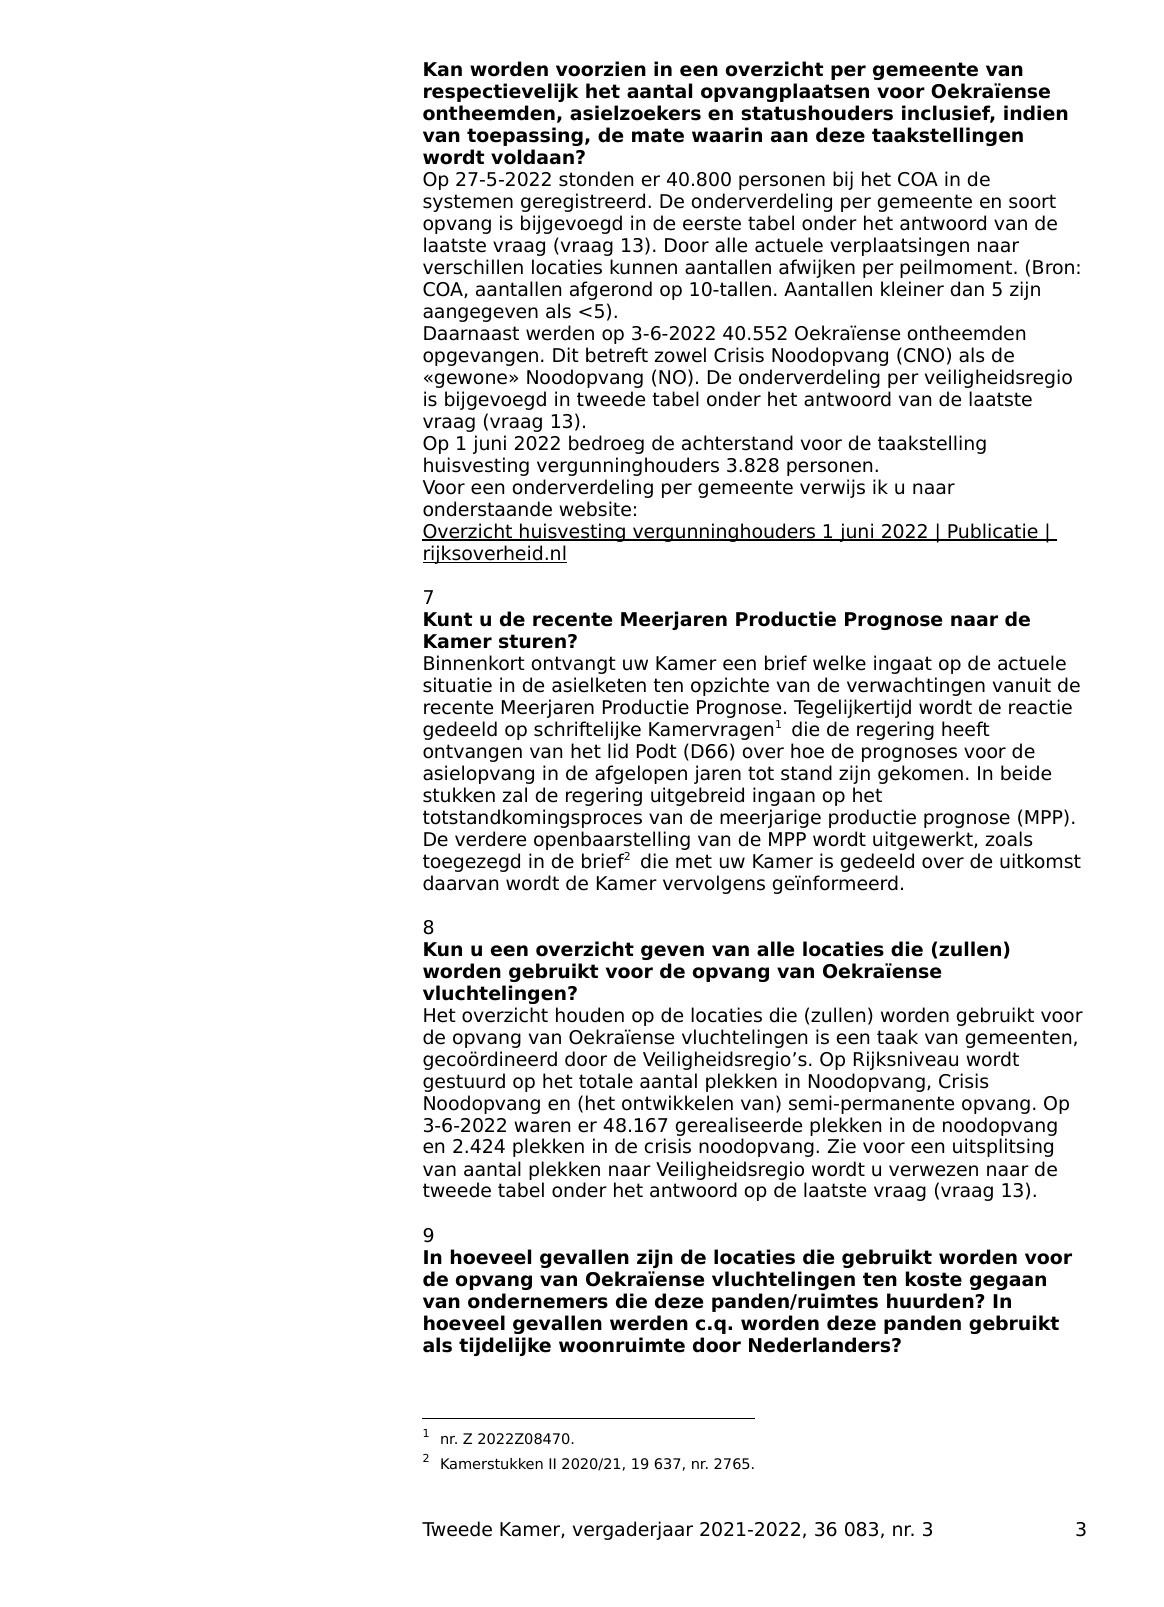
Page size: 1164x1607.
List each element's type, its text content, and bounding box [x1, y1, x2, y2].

text Overzicht huisvesting vergunninghouders 1 juni 2022 | Publicatie | rijksoverheid.nl [422, 521, 1087, 564]
text Voor een onderverdeling per gemeente verwijs ik u naar onderstaande website: [422, 477, 1087, 521]
text 8 [422, 917, 1087, 939]
text Het overzicht houden op de locaties die (zullen) worden gebruikt voor de opvang van Oekraïense vluchtelingen is een taak van gemeenten, gecoördineerd door de Veiligheidsregio’s. Op Rijksniveau wordt gestuurd op het totale aantal plekken in Noodopvang, Crisis Noodopvang en (het ontwikkelen van) semi-permanente opvang. Op 3-6-2022 waren er 48.167 gerealiseerde plekken in de noodopvang en 2.424 plekken in de crisis noodopvang. Zie voor een uitsplitsing van aantal plekken naar Veiligheidsregio wordt u verwezen naar de tweede tabel onder het antwoord op de laatste vraag (vraag 13). [422, 1004, 1087, 1202]
text Kunt u de recente Meerjaren Productie Prognose naar de Kamer sturen? [422, 609, 1087, 653]
text 7 [422, 587, 1087, 609]
text 9 [422, 1224, 1087, 1247]
text nr. Z 2022Z08470. [422, 1427, 1087, 1449]
text Kun u een overzicht geven van alle locaties die (zullen) worden gebruikt voor de opvang van Oekraïense vluchtelingen? [422, 939, 1087, 1004]
text Kan worden voorzien in een overzicht per gemeente van respectievelijk het aantal opvangplaatsen voor Oekraïense ontheemden, asielzoekers en statushouders inclusief, indien van toepassing, de mate waarin aan deze taakstellingen wordt voldaan? [422, 59, 1087, 169]
text Kamerstukken II 2020/21, 19 637, nr. 2765. [422, 1452, 1087, 1474]
text Binnenkort ontvangt uw Kamer een brief welke ingaat op de actuele situatie in de asielketen ten opzichte van de verwachtingen vanuit de recente Meerjaren Productie Prognose. Tegelijkertijd wordt de reactie gedeeld op schriftelijke Kamervragen die de regering heeft ontvangen van het lid Podt (D66) over hoe de prognoses voor de asielopvang in de afgelopen jaren tot stand zijn gekomen. In beide stukken zal de regering uitgebreid ingaan op het totstandkomingsproces van de meerjarige productie prognose (MPP). De verdere openbaarstelling van de MPP wordt uitgewerkt, zoals toegezegd in de brief die met uw Kamer is gedeeld over de uitkomst daarvan wordt de Kamer vervolgens geïnformeerd. [422, 653, 1087, 894]
text Op 1 juni 2022 bedroeg de achterstand voor de taakstelling huisvesting vergunninghouders 3.828 personen. [422, 433, 1087, 477]
text Daarnaast werden op 3-6-2022 40.552 Oekraïense ontheemden opgevangen. Dit betreft zowel Crisis Noodopvang (CNO) als de «gewone» Noodopvang (NO). De onderverdeling per veiligheidsregio is bijgevoegd in tweede tabel onder het antwoord van de laatste vraag (vraag 13). [422, 323, 1087, 433]
text In hoeveel gevallen zijn de locaties die gebruikt worden voor de opvang van Oekraïense vluchtelingen ten koste gegaan van ondernemers die deze panden/ruimtes huurden? In hoeveel gevallen werden c.q. worden deze panden gebruikt als tijdelijke woonruimte door Nederlanders? [422, 1247, 1087, 1356]
text Op 27-5-2022 stonden er 40.800 personen bij het COA in de systemen geregistreerd. De onderverdeling per gemeente en soort opvang is bijgevoegd in de eerste tabel onder het antwoord van de laatste vraag (vraag 13). Door alle actuele verplaatsingen naar verschillen locaties kunnen aantallen afwijken per peilmoment. (Bron: COA, aantallen afgerond op 10-tallen. Aantallen kleiner dan 5 zijn aangegeven als <5). [422, 169, 1087, 323]
